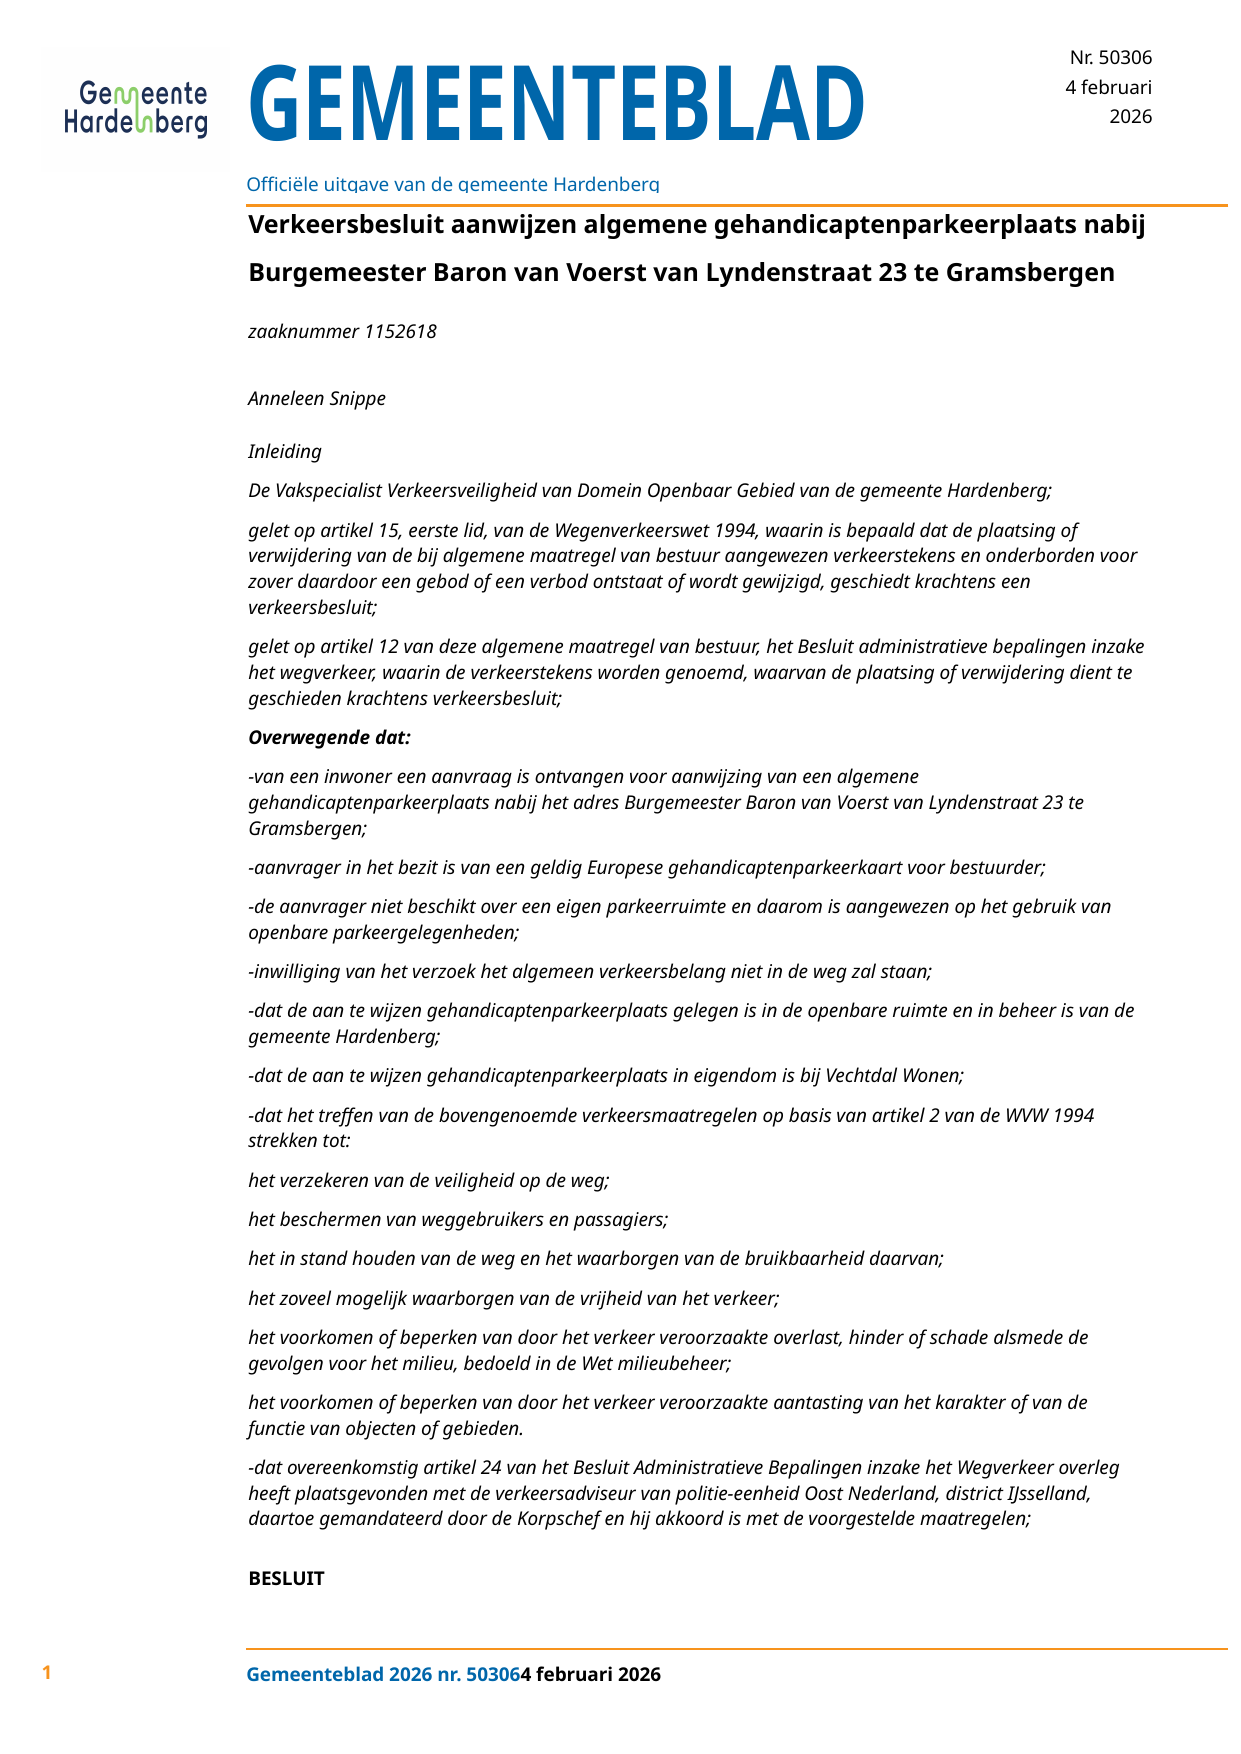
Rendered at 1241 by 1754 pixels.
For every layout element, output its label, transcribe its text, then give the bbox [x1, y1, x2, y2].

text -de aanvrager niet beschikt over een eigen parkeerruimte en daarom is aangewezen op het gebruik van openbare parkeergelegenheden; [248, 893, 1152, 945]
text Anneleen Snippe [248, 386, 1152, 411]
text zaaknummer 1152618 [248, 318, 1152, 344]
text BESLUIT [248, 1566, 1152, 1591]
text het zoveel mogelijk waarborgen van de vrijheid van het verkeer; [248, 1285, 1152, 1311]
text het verzekeren van de veiligheid op de weg; [248, 1167, 1152, 1193]
text het beschermen van weggebruikers en passagiers; [248, 1206, 1152, 1232]
text het voorkomen of beperken van door het verkeer veroorzaakte overlast, hinder of schade alsmede de gevolgen voor het milieu, bedoeld in de Wet milieubeheer; [248, 1324, 1152, 1376]
text het in stand houden van de weg en het waarborgen van de bruikbaarheid daarvan; [248, 1246, 1152, 1271]
text -dat het treffen van de bovengenoemde verkeersmaatregelen op basis van artikel 2 van de WVW 1994 strekken tot: [248, 1102, 1152, 1153]
text Overwegende dat: [248, 724, 1152, 750]
text -dat de aan te wijzen gehandicaptenparkeerplaats gelegen is in de openbare ruimte en in beheer is van de gemeente Hardenberg; [248, 998, 1152, 1049]
text -van een inwoner een aanvraag is ontvangen voor aanwijzing van een algemene gehandicaptenparkeerplaats nabij het adres Burgemeester Baron van Voerst van Lyndenstraat 23 te Gramsbergen; [248, 763, 1152, 841]
text Inleiding [248, 438, 1152, 464]
text De Vakspecialist Verkeersveiligheid van Domein Openbaar Gebied van de gemeente Hardenberg; [248, 478, 1152, 503]
picture [41, 47, 231, 172]
text het voorkomen of beperken van door het verkeer veroorzaakte aantasting van het karakter of van de functie van objecten of gebieden. [248, 1389, 1152, 1441]
text -aanvrager in het bezit is van een geldig Europese gehandicaptenparkeerkaart voor bestuurder; [248, 854, 1152, 880]
text -inwilliging van het verzoek het algemeen verkeersbelang niet in de weg zal staan; [248, 958, 1152, 984]
text gelet op artikel 12 van deze algemene maatregel van bestuur, het Besluit administratieve bepalingen inzake het wegverkeer, waarin de verkeerstekens worden genoemd, waarvan de plaatsing of verwijdering dient te geschieden krachtens verkeersbesluit; [248, 633, 1152, 711]
text -dat overeenkomstig artikel 24 van het Besluit Administratieve Bepalingen inzake het Wegverkeer overleg heeft plaatsgevonden met de verkeersadviseur van politie-eenheid Oost Nederland, district IJsselland, daartoe gemandateerd door de Korpschef en hij akkoord is met de voorgestelde maatregelen; [248, 1454, 1152, 1531]
text Verkeersbesluit aanwijzen algemene gehandicaptenparkeerplaats nabij Burgemeester Baron van Voerst van Lyndenstraat 23 te Gramsbergen [248, 207, 1152, 288]
text -dat de aan te wijzen gehandicaptenparkeerplaats in eigendom is bij Vechtdal Wonen; [248, 1063, 1152, 1088]
text gelet op artikel 15, eerste lid, van de Wegenverkeerswet 1994, waarin is bepaald dat de plaatsing of verwijdering van de bij algemene maatregel van bestuur aangewezen verkeerstekens en onderborden voor zover daardoor een gebod of een verbod ontstaat of wordt gewijzigd, geschiedt krachtens een verkeersbesluit; [248, 517, 1152, 620]
